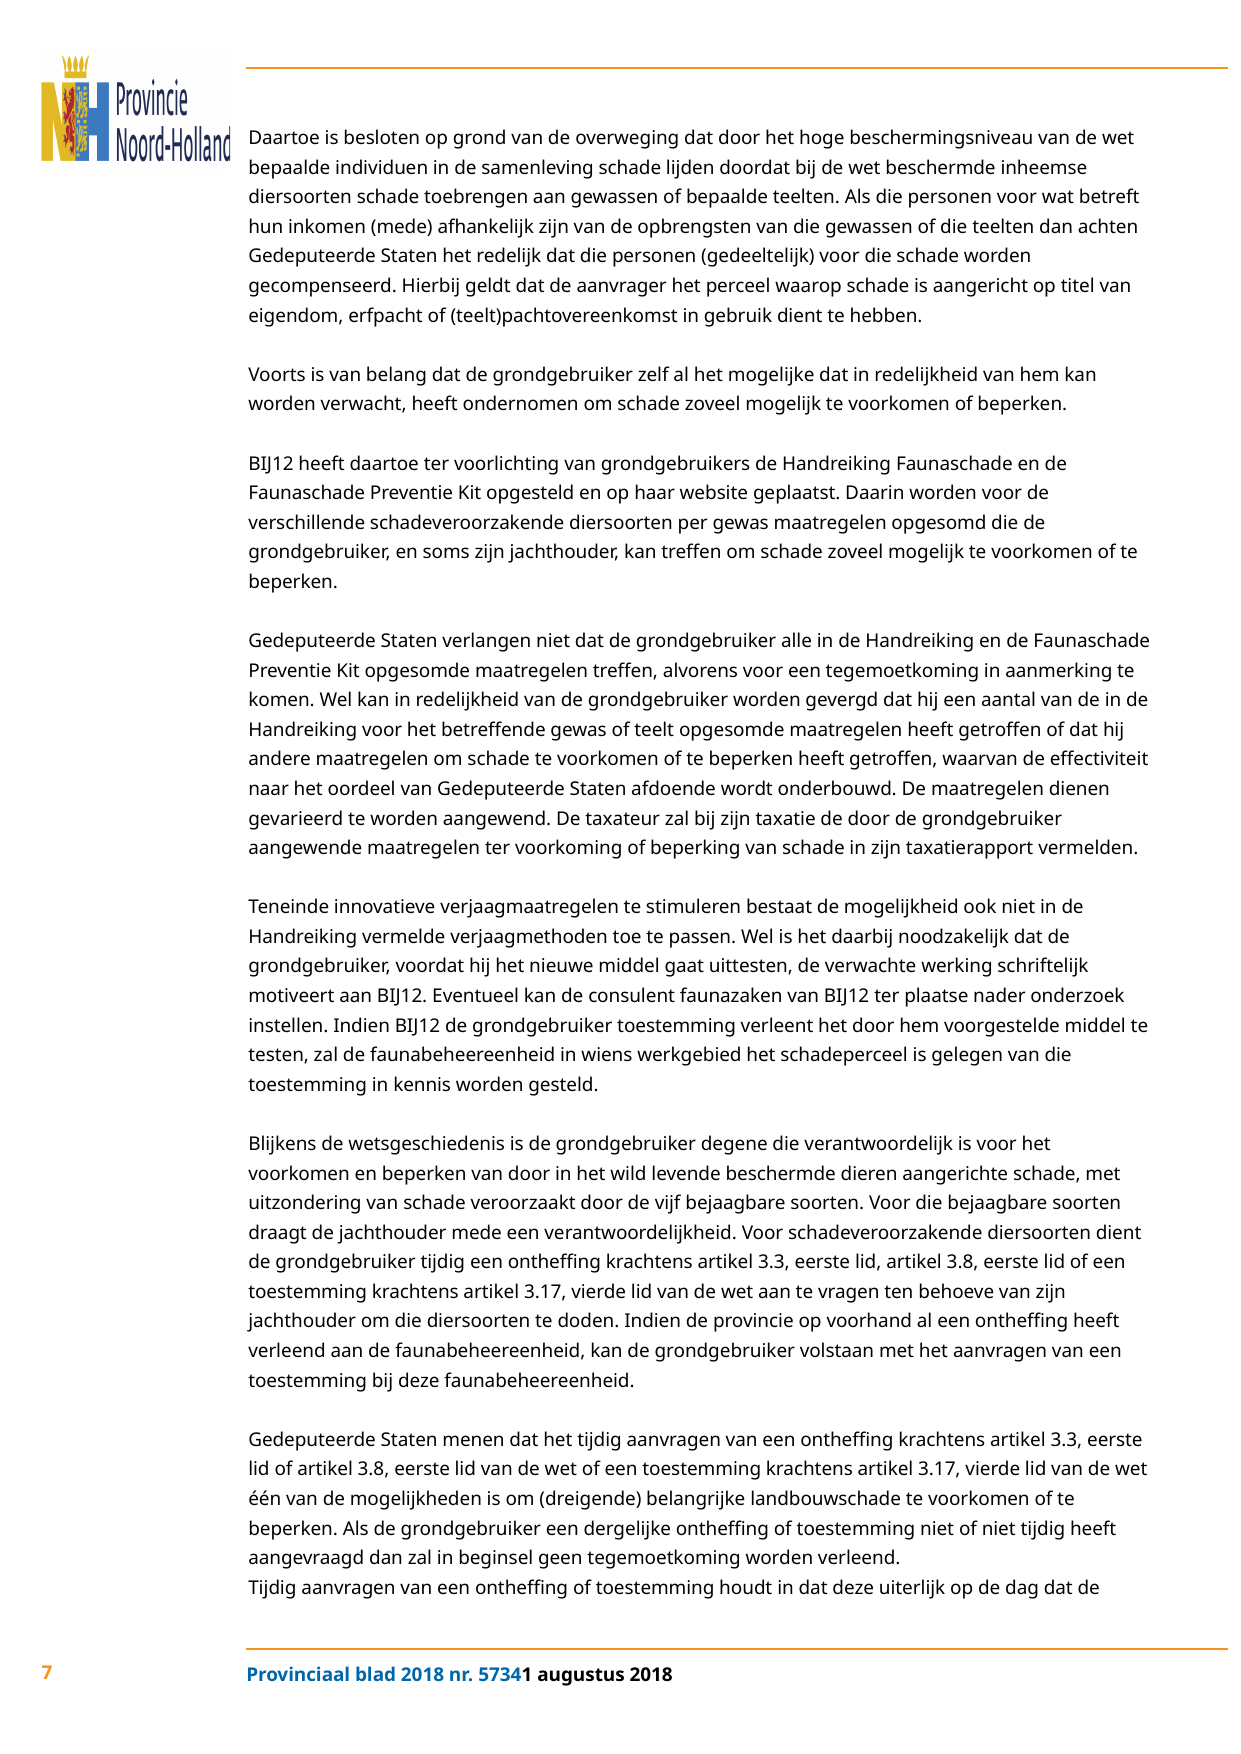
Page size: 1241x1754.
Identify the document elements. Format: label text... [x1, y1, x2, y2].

text Gedeputeerde Staten verlangen niet dat de grondgebruiker alle in de Handreiking en de Faunaschade Preventie Kit opgesomde maatregelen treffen, alvorens voor een tegemoetkoming in aanmerking te komen. Wel kan in redelijkheid van de grondgebruiker worden gevergd dat hij een aantal van de in de Handreiking voor het betreffende gewas of teelt opgesomde maatregelen heeft getroffen of dat hij andere maatregelen om schade te voorkomen of te beperken heeft getroffen, waarvan de effectiviteit naar het oordeel van Gedeputeerde Staten afdoende wordt onderbouwd. De maatregelen dienen gevarieerd te worden aangewend. De taxateur zal bij zijn taxatie de door de grondgebruiker aangewende maatregelen ter voorkoming of beperking van schade in zijn taxatierapport vermelden. [248, 627, 1152, 860]
picture [41, 47, 231, 172]
text Blijkens de wetsgeschiedenis is de grondgebruiker degene die verantwoordelijk is voor het voorkomen en beperken van door in het wild levende beschermde dieren aangerichte schade, met uitzondering van schade veroorzaakt door de vijf bejaagbare soorten. Voor die bejaagbare soorten draagt de jachthouder mede een verantwoordelijkheid. Voor schadeveroorzakende diersoorten dient de grondgebruiker tijdig een ontheffing krachtens artikel 3.3, eerste lid, artikel 3.8, eerste lid of een toestemming krachtens artikel 3.17, vierde lid van de wet aan te vragen ten behoeve van zijn jachthouder om die diersoorten te doden. Indien de provincie op voorhand al een ontheffing heeft verleend aan de faunabeheereenheid, kan de grondgebruiker volstaan met het aanvragen van een toestemming bij deze faunabeheereenheid. [248, 1130, 1152, 1393]
text Tijdig aanvragen van een ontheffing of toestemming houdt in dat deze uiterlijk op de dag dat de [248, 1574, 1152, 1600]
text Gedeputeerde Staten menen dat het tijdig aanvragen van een ontheffing krachtens artikel 3.3, eerste lid of artikel 3.8, eerste lid van de wet of een toestemming krachtens artikel 3.17, vierde lid van de wet één van de mogelijkheden is om (dreigende) belangrijke landbouwschade te voorkomen of te beperken. Als de grondgebruiker een dergelijke ontheffing of toestemming niet of niet tijdig heeft aangevraagd dan zal in beginsel geen tegemoetkoming worden verleend. [248, 1426, 1152, 1570]
text Voorts is van belang dat de grondgebruiker zelf al het mogelijke dat in redelijkheid van hem kan worden verwacht, heeft ondernomen om schade zoveel mogelijk te voorkomen of beperken. [248, 361, 1152, 416]
text Daartoe is besloten op grond van de overweging dat door het hoge beschermingsniveau van de wet bepaalde individuen in de samenleving schade lijden doordat bij de wet beschermde inheemse diersoorten schade toebrengen aan gewassen of bepaalde teelten. Als die personen voor wat betreft hun inkomen (mede) afhankelijk zijn van de opbrengsten van die gewassen of die teelten dan achten Gedeputeerde Staten het redelijk dat die personen (gedeeltelijk) voor die schade worden gecompenseerd. Hierbij geldt dat de aanvrager het perceel waarop schade is aangericht op titel van eigendom, erfpacht of (teelt)pachtovereenkomst in gebruik dient te hebben. [248, 124, 1152, 328]
text BIJ12 heeft daartoe ter voorlichting van grondgebruikers de Handreiking Faunaschade en de Faunaschade Preventie Kit opgesteld en op haar website geplaatst. Daarin worden voor de verschillende schadeveroorzakende diersoorten per gewas maatregelen opgesomd die de grondgebruiker, en soms zijn jachthouder, kan treffen om schade zoveel mogelijk te voorkomen of te beperken. [248, 450, 1152, 594]
text Teneinde innovatieve verjaagmaatregelen te stimuleren bestaat de mogelijkheid ook niet in de Handreiking vermelde verjaagmethoden toe te passen. Wel is het daarbij noodzakelijk dat de grondgebruiker, voordat hij het nieuwe middel gaat uittesten, de verwachte werking schriftelijk motiveert aan BIJ12. Eventueel kan de consulent faunazaken van BIJ12 ter plaatse nader onderzoek instellen. Indien BIJ12 de grondgebruiker toestemming verleent het door hem voorgestelde middel te testen, zal de faunabeheereenheid in wiens werkgebied het schadeperceel is gelegen van die toestemming in kennis worden gesteld. [248, 893, 1152, 1097]
